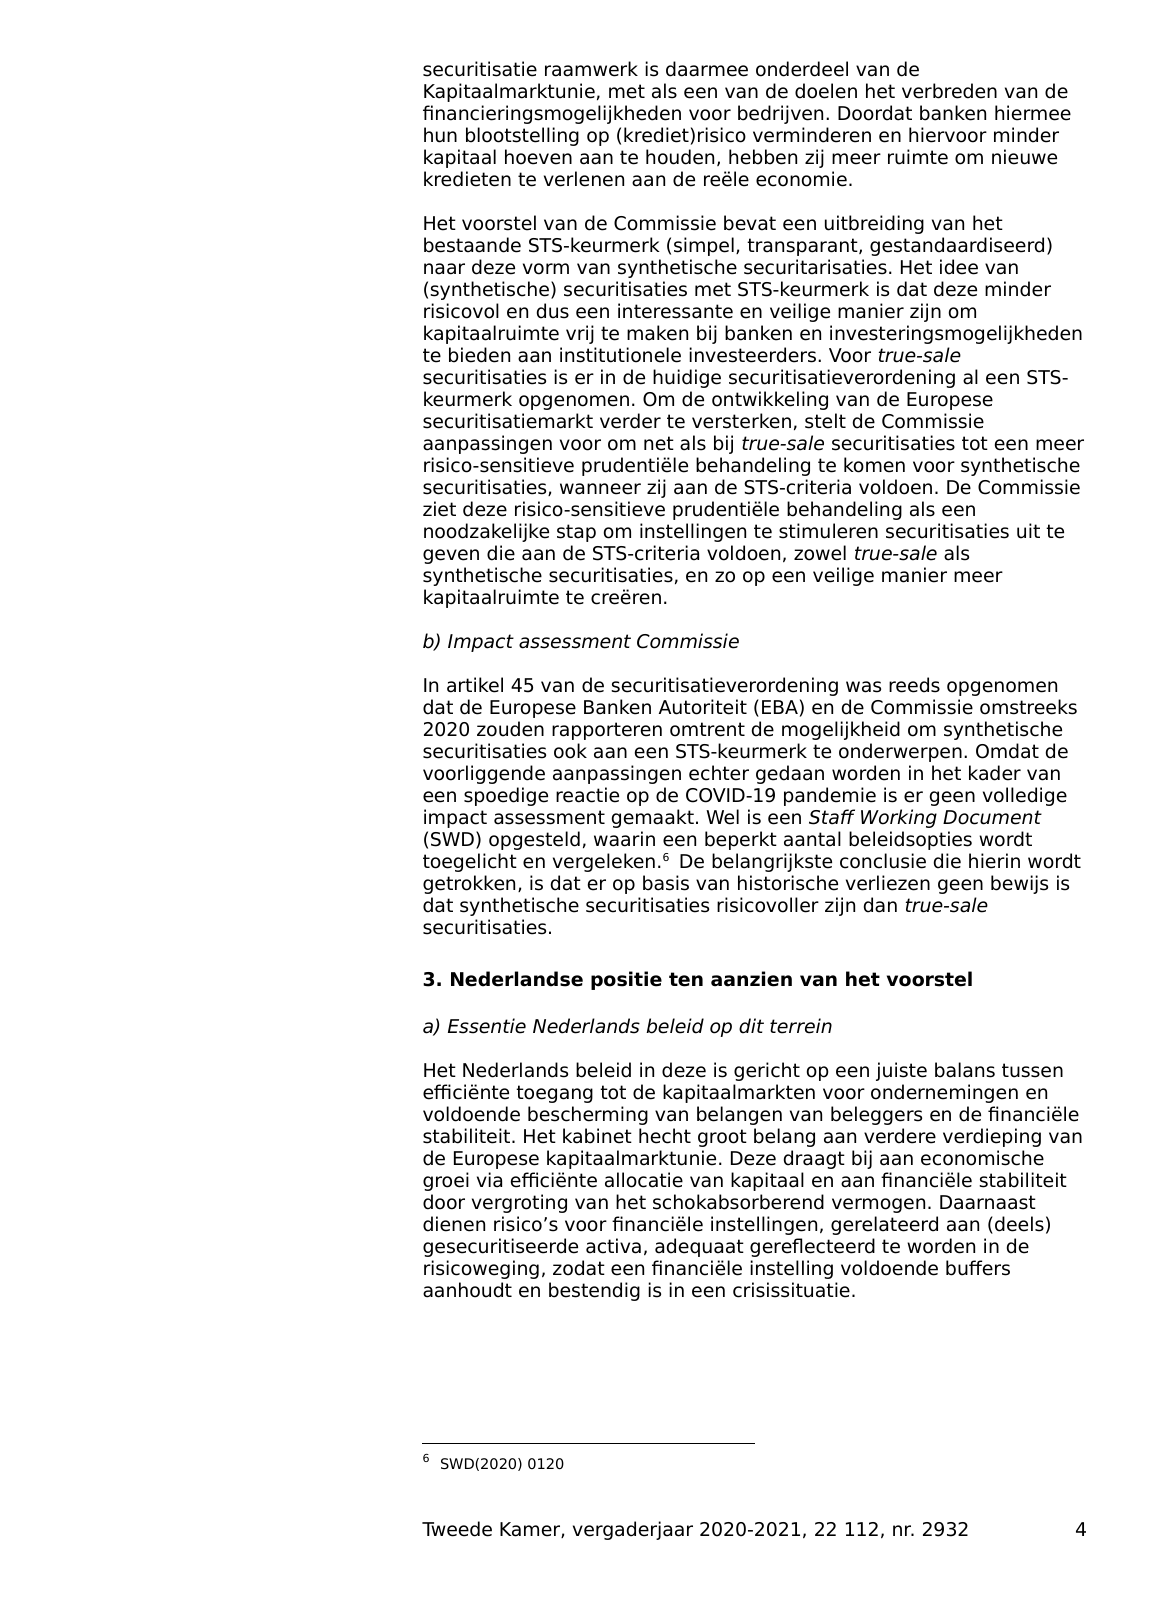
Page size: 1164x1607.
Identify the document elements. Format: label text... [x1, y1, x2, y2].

subtitle 3. Nederlandse positie ten aanzien van het voorstel [422, 969, 1087, 991]
text Het voorstel van de Commissie bevat een uitbreiding van het bestaande STS-keurmerk (simpel, transparant, gestandaardiseerd) naar deze vorm van synthetische securitarisaties. Het idee van (synthetische) securitisaties met STS-keurmerk is dat deze minder risicovol en dus een interessante en veilige manier zijn om kapitaalruimte vrij te maken bij banken en investeringsmogelijkheden te bieden aan institutionele investeerders. Voor true-sale securitisaties is er in de huidige securitisatieverordening al een STS-keurmerk opgenomen. Om de ontwikkeling van de Europese securitisatiemarkt verder te versterken, stelt de Commissie aanpassingen voor om net als bij true-sale securitisaties tot een meer risico-sensitieve prudentiële behandeling te komen voor synthetische securitisaties, wanneer zij aan de STS-criteria voldoen. De Commissie ziet deze risico-sensitieve prudentiële behandeling als een noodzakelijke stap om instellingen te stimuleren securitisaties uit te geven die aan de STS-criteria voldoen, zowel true-sale als synthetische securitisaties, en zo op een veilige manier meer kapitaalruimte te creëren. [422, 213, 1087, 609]
text In artikel 45 van de securitisatieverordening was reeds opgenomen dat de Europese Banken Autoriteit (EBA) en de Commissie omstreeks 2020 zouden rapporteren omtrent de mogelijkheid om synthetische securitisaties ook aan een STS-keurmerk te onderwerpen. Omdat de voorliggende aanpassingen echter gedaan worden in het kader van een spoedige reactie op de COVID-19 pandemie is er geen volledige impact assessment gemaakt. Wel is een Staff Working Document (SWD) opgesteld, waarin een beperkt aantal beleidsopties wordt toegelicht en vergeleken. De belangrijkste conclusie die hierin wordt getrokken, is dat er op basis van historische verliezen geen bewijs is dat synthetische securitisaties risicovoller zijn dan true-sale securitisaties. [422, 675, 1087, 939]
text securitisatie raamwerk is daarmee onderdeel van de Kapitaalmarktunie, met als een van de doelen het verbreden van de financieringsmogelijkheden voor bedrijven. Doordat banken hiermee hun blootstelling op (krediet)risico verminderen en hiervoor minder kapitaal hoeven aan te houden, hebben zij meer ruimte om nieuwe kredieten te verlenen aan de reële economie. [422, 59, 1087, 191]
text Het Nederlands beleid in deze is gericht op een juiste balans tussen efficiënte toegang tot de kapitaalmarkten voor ondernemingen en voldoende bescherming van belangen van beleggers en de financiële stabiliteit. Het kabinet hecht groot belang aan verdere verdieping van de Europese kapitaalmarktunie. Deze draagt bij aan economische groei via efficiënte allocatie van kapitaal en aan financiële stabiliteit door vergroting van het schokabsorberend vermogen. Daarnaast dienen risico’s voor financiële instellingen, gerelateerd aan (deels) gesecuritiseerde activa, adequaat gereflecteerd te worden in de risicoweging, zodat een financiële instelling voldoende buffers aanhoudt en bestendig is in een crisissituatie. [422, 1060, 1087, 1302]
subtitle b) Impact assessment Commissie [422, 631, 1087, 653]
text SWD(2020) 0120 [422, 1452, 1087, 1474]
subtitle a) Essentie Nederlands beleid op dit terrein [422, 1016, 1087, 1038]
